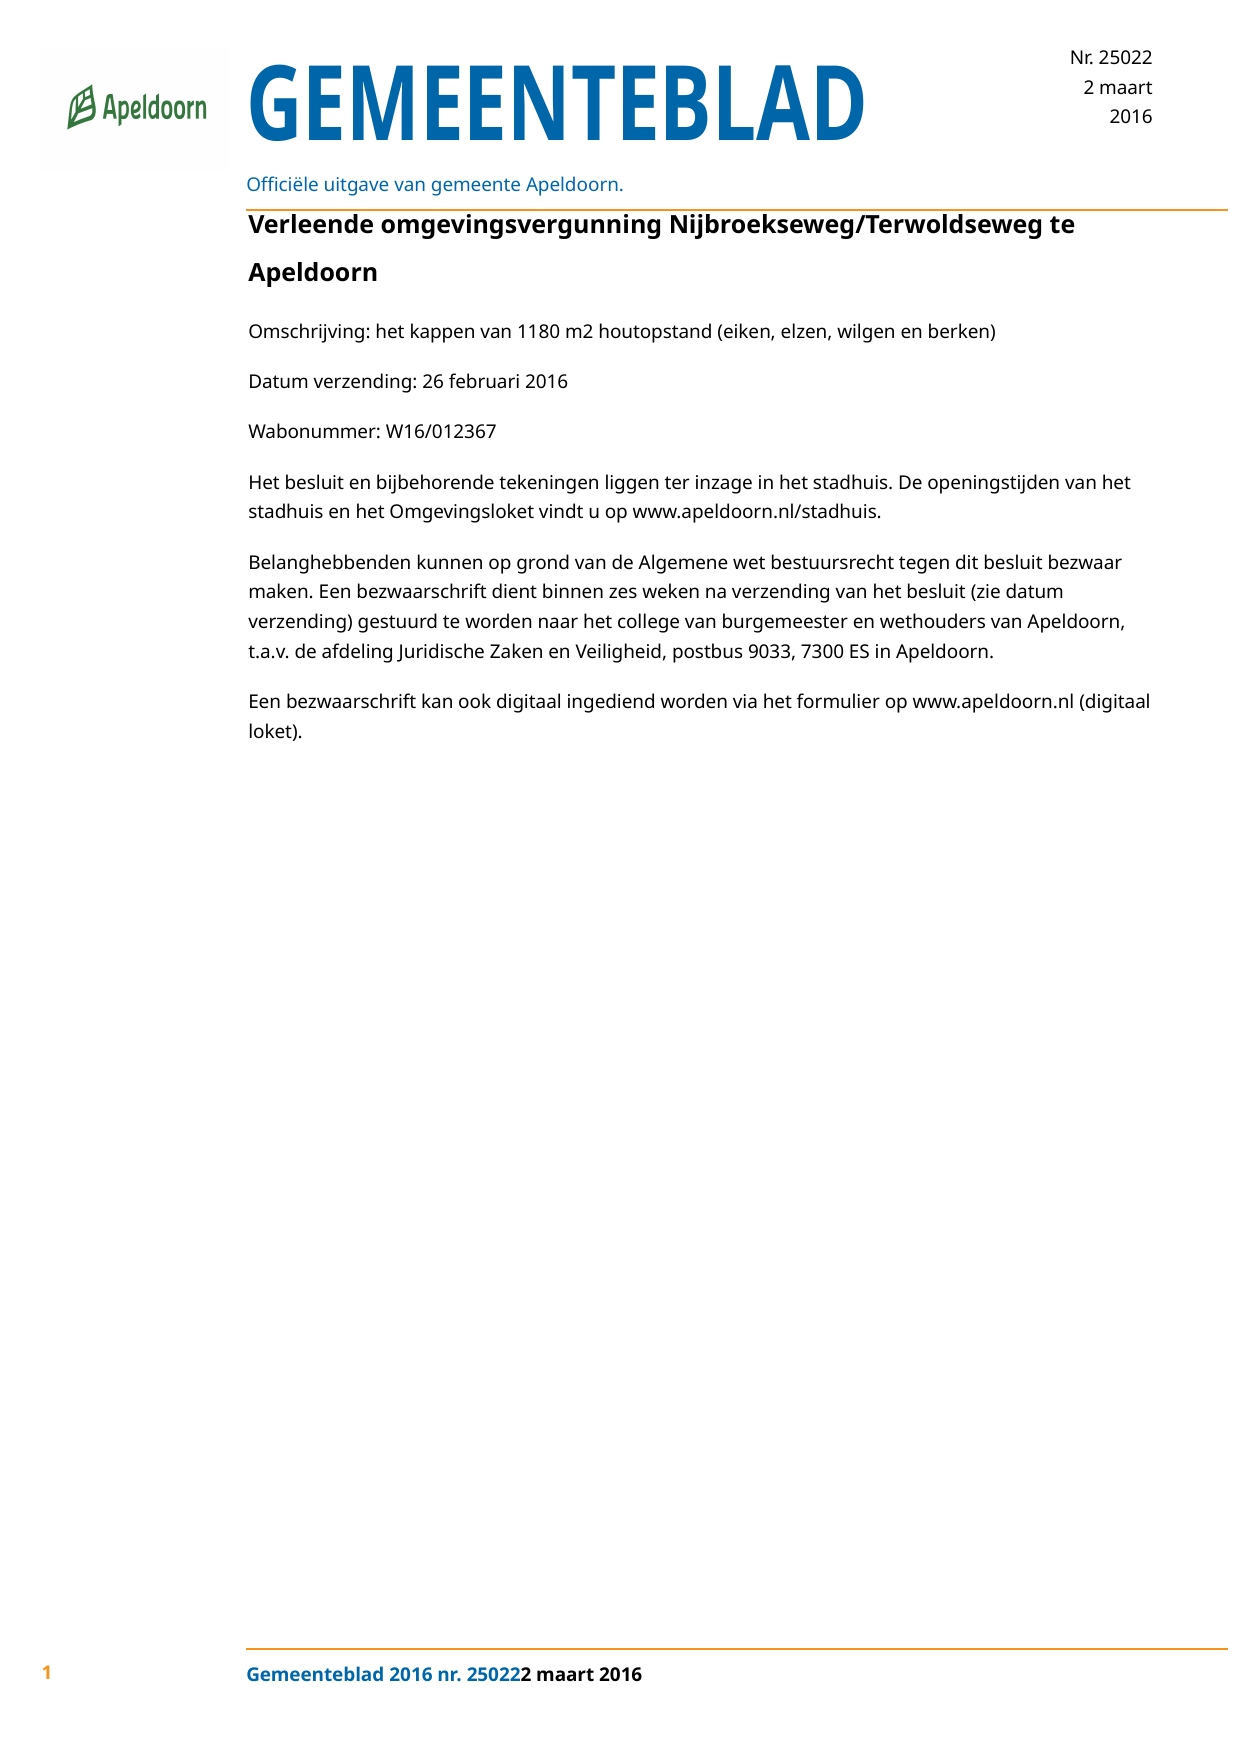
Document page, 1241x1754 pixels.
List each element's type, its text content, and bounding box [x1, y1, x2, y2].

text Wabonummer: W16/012367 [248, 419, 1152, 444]
picture [41, 47, 231, 172]
text Het besluit en bijbehorende tekeningen liggen ter inzage in het stadhuis. De openingstijden van het stadhuis en het Omgevingsloket vindt u op www.apeldoorn.nl/stadhuis. [248, 469, 1152, 524]
text Een bezwaarschrift kan ook digitaal ingediend worden via het formulier op www.apeldoorn.nl (digitaal loket). [248, 688, 1152, 744]
text Datum verzending: 26 februari 2016 [248, 368, 1152, 394]
text Verleende omgevingsvergunning Nijbroekseweg/Terwoldseweg te Apeldoorn [248, 211, 1152, 288]
text Belanghebbenden kunnen op grond van de Algemene wet bestuursrecht tegen dit besluit bezwaar maken. Een bezwaarschrift dient binnen zes weken na verzending van het besluit (zie datum verzending) gestuurd te worden naar het college van burgemeester en wethouders van Apeldoorn, t.a.v. de afdeling Juridische Zaken en Veiligheid, postbus 9033, 7300 ES in Apeldoorn. [248, 549, 1152, 664]
text Omschrijving: het kappen van 1180 m2 houtopstand (eiken, elzen, wilgen en berken) [248, 318, 1152, 344]
